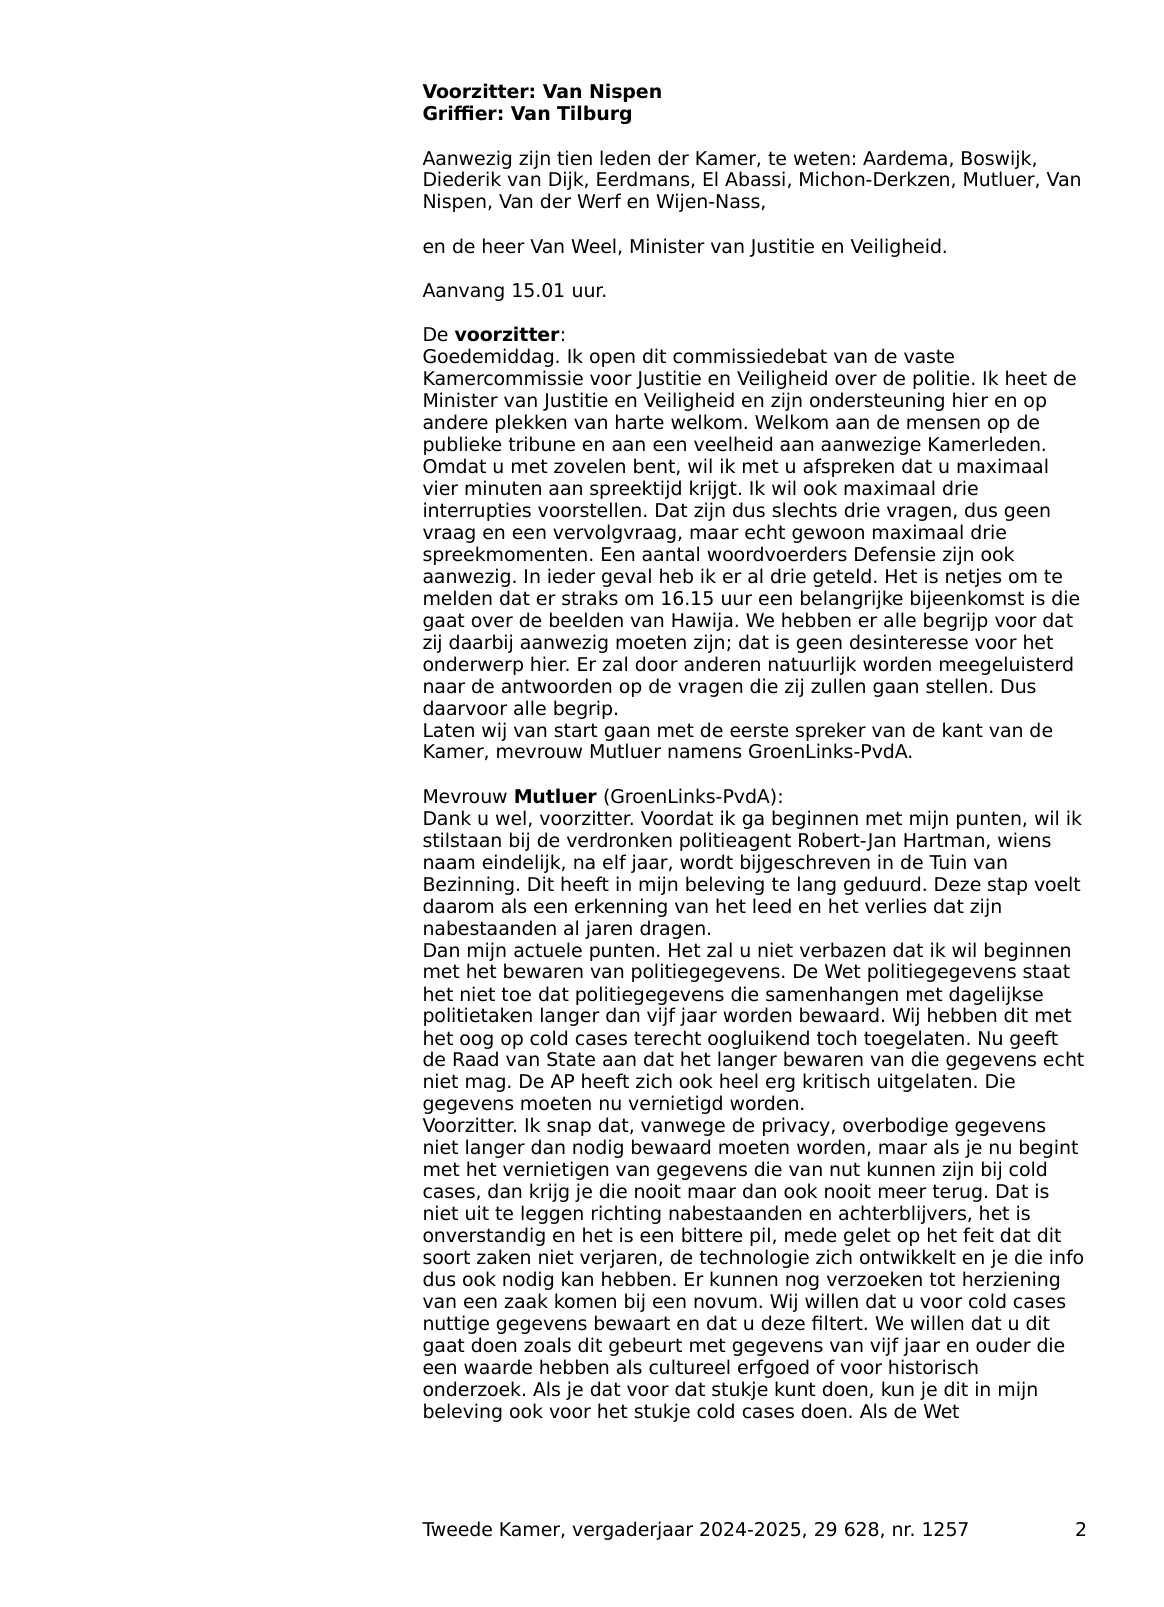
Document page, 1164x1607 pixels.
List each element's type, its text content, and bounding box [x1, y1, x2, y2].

text Aanvang 15.01 uur. [422, 280, 1087, 302]
text Dan mijn actuele punten. Het zal u niet verbazen dat ik wil beginnen met het bewaren van politiegegevens. De Wet politiegegevens staat het niet toe dat politiegegevens die samenhangen met dagelijkse politietaken langer dan vijf jaar worden bewaard. Wij hebben dit met het oog op cold cases terecht oogluikend toch toegelaten. Nu geeft de Raad van State aan dat het langer bewaren van die gegevens echt niet mag. De AP heeft zich ook heel erg kritisch uitgelaten. Die gegevens moeten nu vernietigd worden. [422, 939, 1087, 1115]
text De voorzitter: [422, 324, 1087, 346]
text Voorzitter. Ik snap dat, vanwege de privacy, overbodige gegevens niet langer dan nodig bewaard moeten worden, maar als je nu begint met het vernietigen van gegevens die van nut kunnen zijn bij cold cases, dan krijg je die nooit maar dan ook nooit meer terug. Dat is niet uit te leggen richting nabestaanden en achterblijvers, het is onverstandig en het is een bittere pil, mede gelet op het feit dat dit soort zaken niet verjaren, de technologie zich ontwikkelt en je die info dus ook nodig kan hebben. Er kunnen nog verzoeken tot herziening van een zaak komen bij een novum. Wij willen dat u voor cold cases nuttige gegevens bewaart en dat u deze filtert. We willen dat u dit gaat doen zoals dit gebeurt met gegevens van vijf jaar en ouder die een waarde hebben als cultureel erfgoed of voor historisch onderzoek. Als je dat voor dat stukje kunt doen, kun je dit in mijn beleving ook voor het stukje cold cases doen. Als de Wet [422, 1115, 1087, 1423]
text en de heer Van Weel, Minister van Justitie en Veiligheid. [422, 236, 1087, 257]
text Aanwezig zijn tien leden der Kamer, te weten: Aardema, Boswijk, Diederik van Dijk, Eerdmans, El Abassi, Michon-Derkzen, Mutluer, Van Nispen, Van der Werf en Wijen-Nass, [422, 147, 1087, 213]
text Mevrouw Mutluer (GroenLinks-PvdA): [422, 786, 1087, 808]
text Dank u wel, voorzitter. Voordat ik ga beginnen met mijn punten, wil ik stilstaan bij de verdronken politieagent Robert-Jan Hartman, wiens naam eindelijk, na elf jaar, wordt bijgeschreven in de Tuin van Bezinning. Dit heeft in mijn beleving te lang geduurd. Deze stap voelt daarom als een erkenning van het leed en het verlies dat zijn nabestaanden al jaren dragen. [422, 808, 1087, 939]
text Goedemiddag. Ik open dit commissiedebat van de vaste Kamercommissie voor Justitie en Veiligheid over de politie. Ik heet de Minister van Justitie en Veiligheid en zijn ondersteuning hier en op andere plekken van harte welkom. Welkom aan de mensen op de publieke tribune en aan een veelheid aan aanwezige Kamerleden. Omdat u met zovelen bent, wil ik met u afspreken dat u maximaal vier minuten aan spreektijd krijgt. Ik wil ook maximaal drie interrupties voorstellen. Dat zijn dus slechts drie vragen, dus geen vraag en een vervolgvraag, maar echt gewoon maximaal drie spreekmomenten. Een aantal woordvoerders Defensie zijn ook aanwezig. In ieder geval heb ik er al drie geteld. Het is netjes om te melden dat er straks om 16.15 uur een belangrijke bijeenkomst is die gaat over de beelden van Hawija. We hebben er alle begrijp voor dat zij daarbij aanwezig moeten zijn; dat is geen desinteresse voor het onderwerp hier. Er zal door anderen natuurlijk worden meegeluisterd naar de antwoorden op de vragen die zij zullen gaan stellen. Dus daarvoor alle begrip. [422, 346, 1087, 719]
text Griffier: Van Tilburg [422, 103, 1087, 125]
text Laten wij van start gaan met de eerste spreker van de kant van de Kamer, mevrouw Mutluer namens GroenLinks-PvdA. [422, 719, 1087, 763]
text Voorzitter: Van Nispen [422, 81, 1087, 103]
